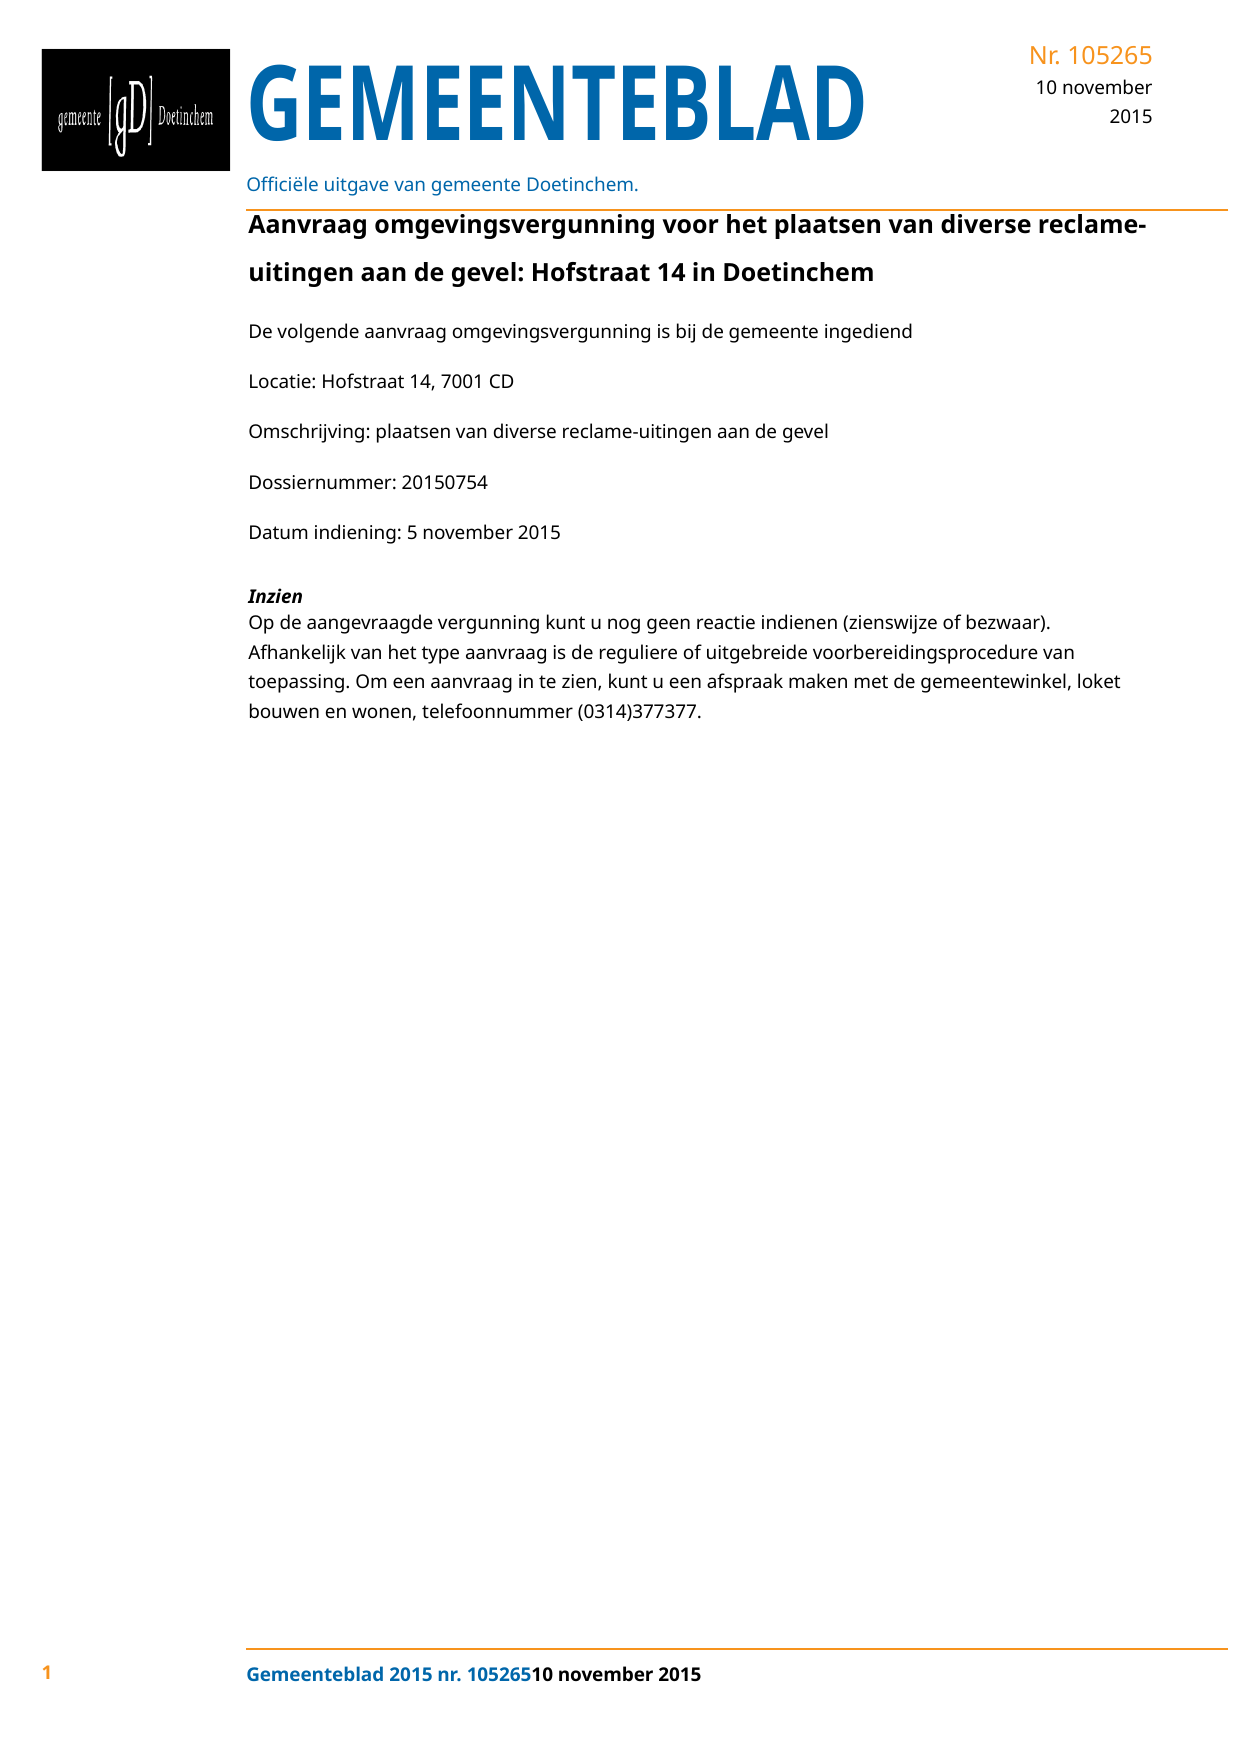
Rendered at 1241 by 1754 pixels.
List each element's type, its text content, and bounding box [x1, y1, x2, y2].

text De volgende aanvraag omgevingsvergunning is bij de gemeente ingediend [248, 318, 1152, 344]
picture [41, 47, 231, 172]
text Omschrijving: plaatsen van diverse reclame-uitingen aan de gevel [248, 419, 1152, 444]
text Dossiernummer: 20150754 [248, 469, 1152, 495]
text Datum indiening: 5 november 2015 [248, 519, 1152, 545]
text Aanvraag omgevingsvergunning voor het plaatsen van diverse reclame-uitingen aan de gevel: Hofstraat 14 in Doetinchem [248, 211, 1152, 288]
text Op de aangevraagde vergunning kunt u nog geen reactie indienen (zienswijze of bezwaar). Afhankelijk van het type aanvraag is de reguliere of uitgebreide voorbereidingsprocedure van toepassing. Om een aanvraag in te zien, kunt u een afspraak maken met de gemeentewinkel, loket bouwen en wonen, telefoonnummer (0314)377377. [248, 609, 1152, 724]
text Locatie: Hofstraat 14, 7001 CD [248, 368, 1152, 394]
text Inzien [248, 583, 1152, 609]
